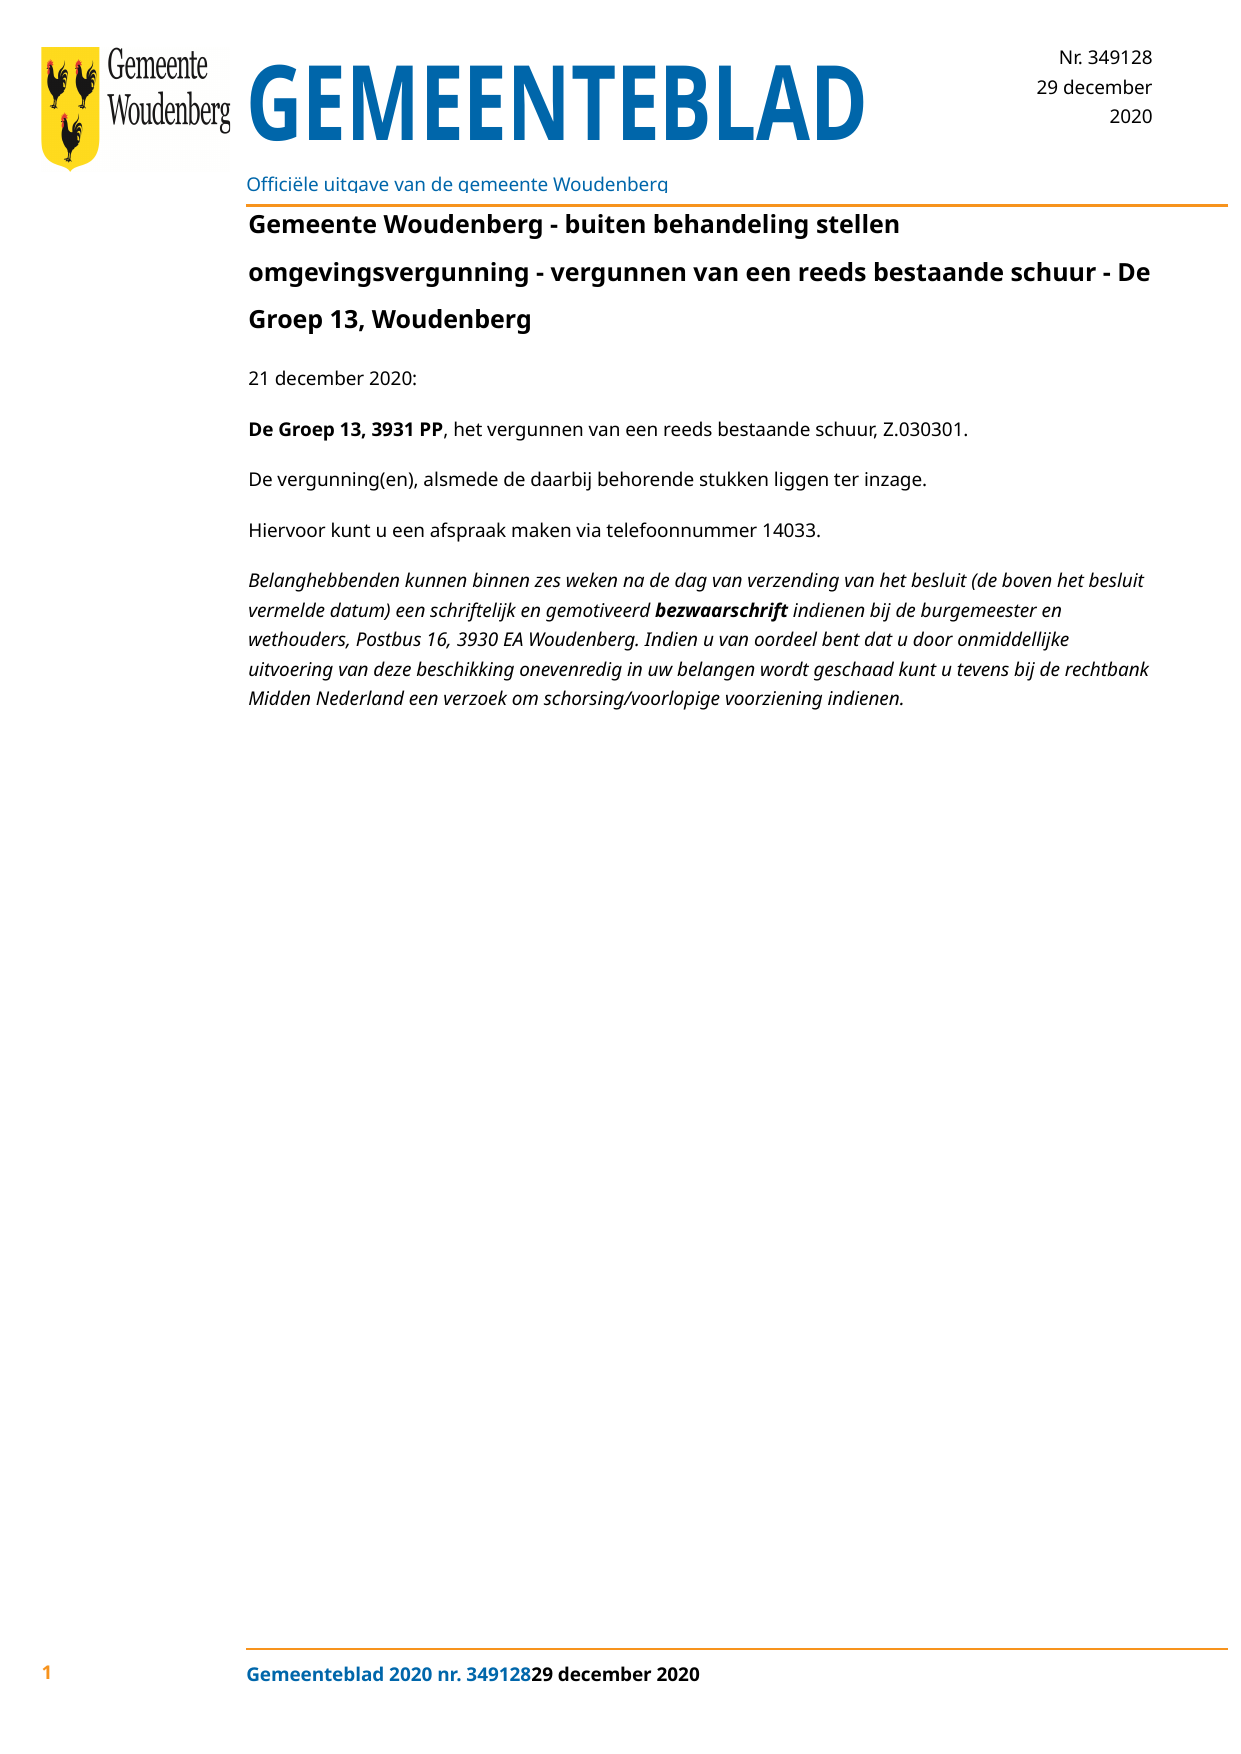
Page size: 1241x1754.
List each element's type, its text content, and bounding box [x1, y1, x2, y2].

text De vergunning(en), alsmede de daarbij behorende stukken liggen ter inzage. [248, 466, 1152, 492]
picture [41, 47, 231, 172]
text Hiervoor kunt u een afspraak maken via telefoonnummer 14033. [248, 517, 1152, 542]
text 21 december 2020: [248, 366, 1152, 391]
text De Groep 13, 3931 PP, het vergunnen van een reeds bestaande schuur, Z.030301. [248, 416, 1152, 442]
text Belanghebbenden kunnen binnen zes weken na de dag van verzending van het besluit (de boven het besluit vermelde datum) een schriftelijk en gemotiveerd bezwaarschrift indienen bij de burgemeester en wethouders, Postbus 16, 3930 EA Woudenberg. Indien u van oordeel bent dat u door onmiddellijke uitvoering van deze beschikking onevenredig in uw belangen wordt geschaad kunt u tevens bij de rechtbank Midden Nederland een verzoek om schorsing/voorlopige voorziening indienen. [248, 567, 1152, 711]
text Gemeente Woudenberg - buiten behandeling stellen omgevingsvergunning - vergunnen van een reeds bestaande schuur - De Groep 13, Woudenberg [248, 207, 1152, 336]
